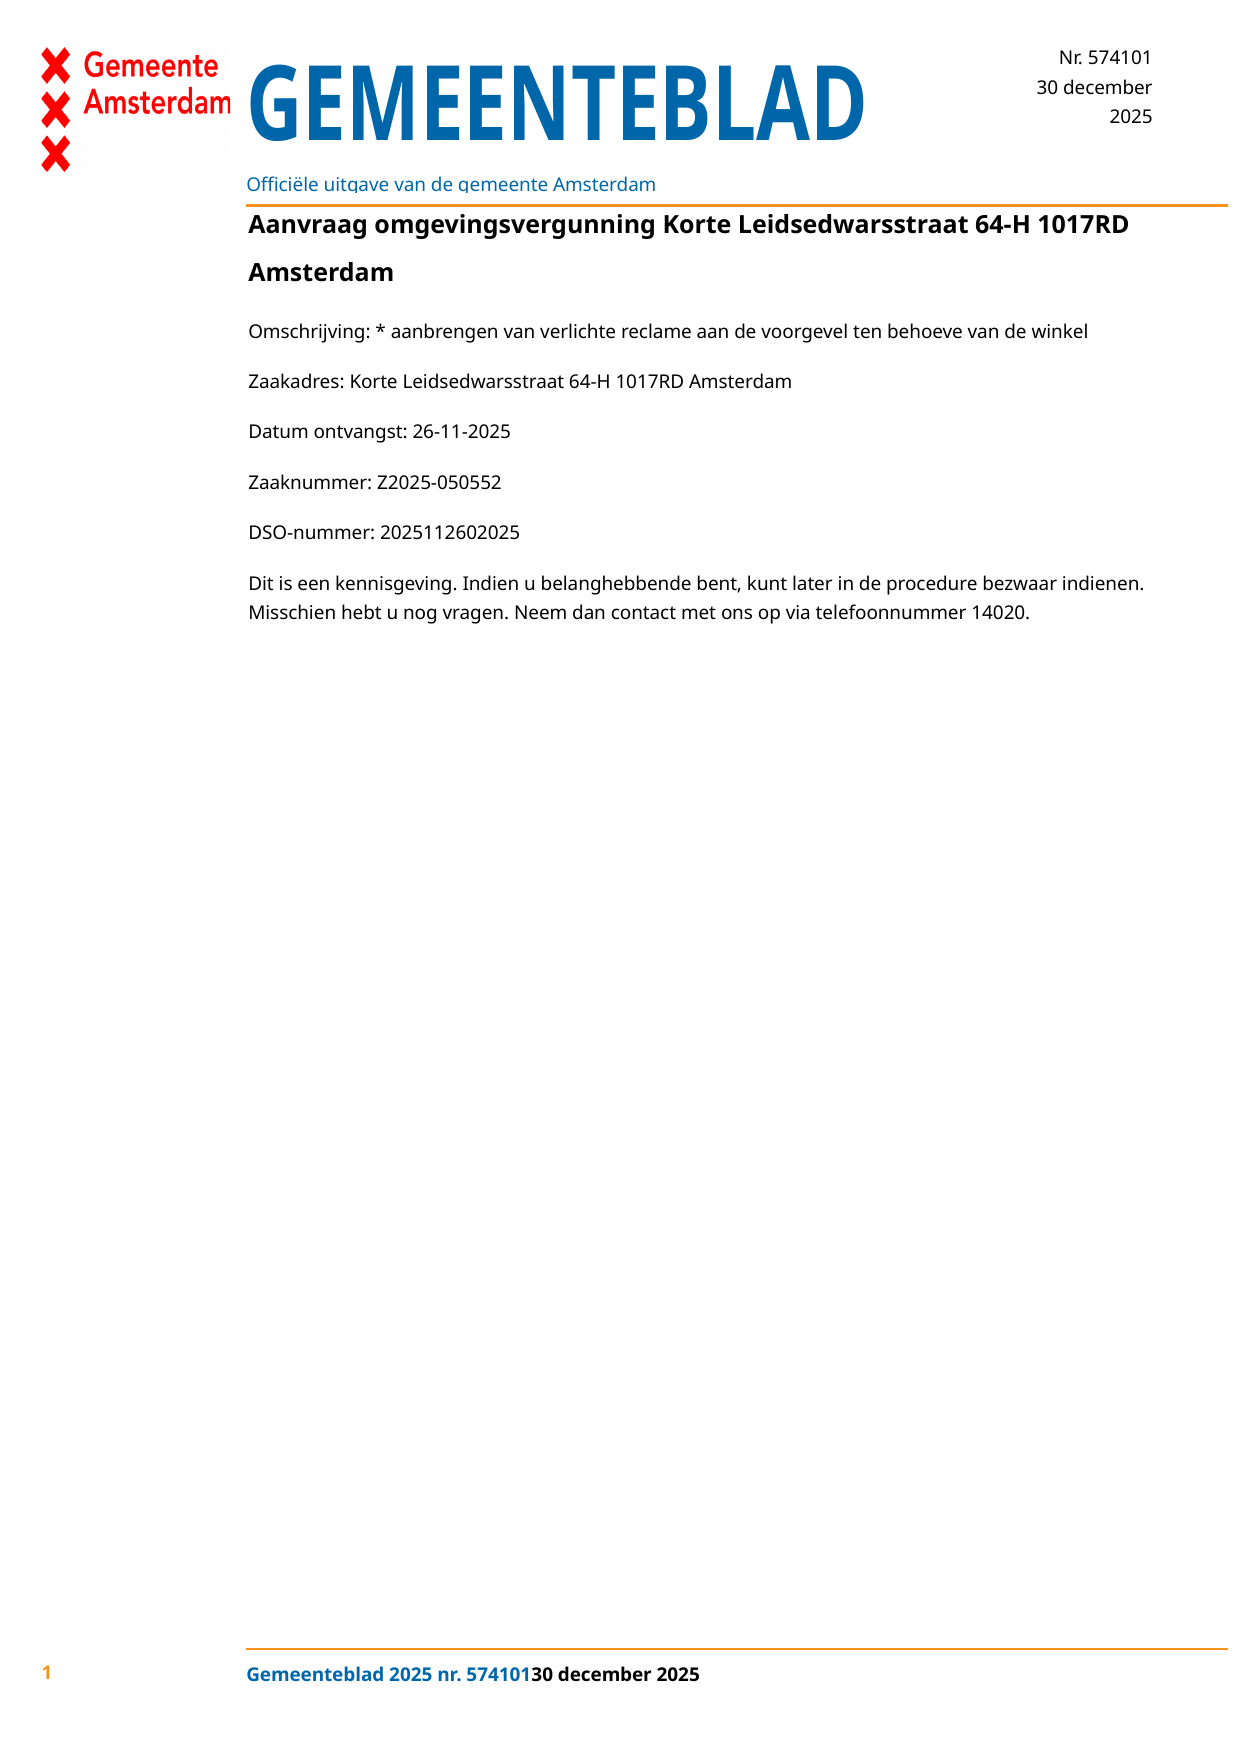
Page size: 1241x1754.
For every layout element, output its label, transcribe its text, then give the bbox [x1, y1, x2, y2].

picture [41, 47, 231, 172]
text Zaakadres: Korte Leidsedwarsstraat 64-H 1017RD Amsterdam [248, 368, 1152, 394]
text DSO-nummer: 2025112602025 [248, 519, 1152, 545]
text Dit is een kennisgeving. Indien u belanghebbende bent, kunt later in de procedure bezwaar indienen. Misschien hebt u nog vragen. Neem dan contact met ons op via telefoonnummer 14020. [248, 570, 1152, 625]
text Zaaknummer: Z2025-050552 [248, 469, 1152, 495]
text Aanvraag omgevingsvergunning Korte Leidsedwarsstraat 64-H 1017RD Amsterdam [248, 207, 1152, 288]
text Datum ontvangst: 26-11-2025 [248, 419, 1152, 444]
text Omschrijving: * aanbrengen van verlichte reclame aan de voorgevel ten behoeve van de winkel [248, 318, 1152, 344]
